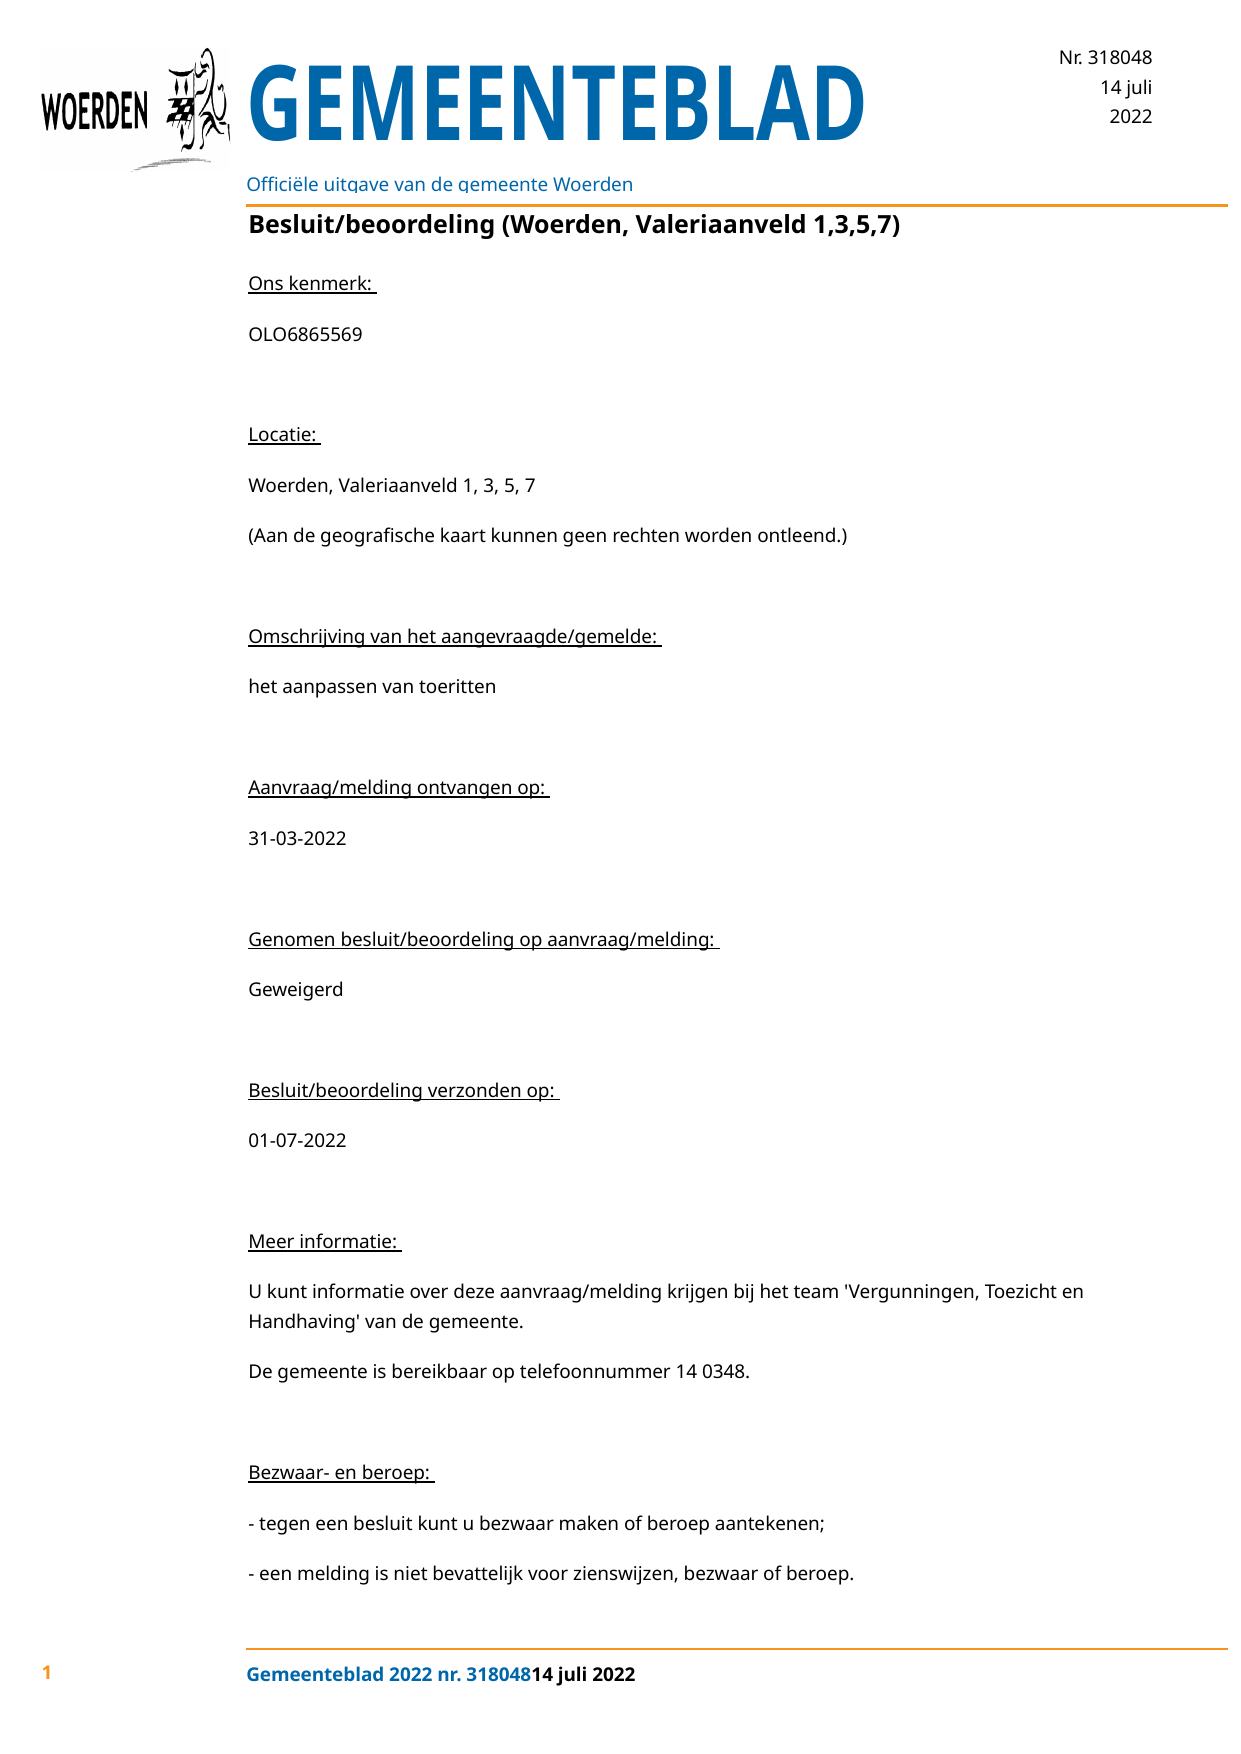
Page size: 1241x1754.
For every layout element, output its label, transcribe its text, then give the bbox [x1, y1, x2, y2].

text Besluit/beoordeling (Woerden, Valeriaanveld 1,3,5,7) [248, 207, 1152, 241]
text Aanvraag/melding ontvangen op: [248, 774, 1152, 800]
text Besluit/beoordeling verzonden op: [248, 1077, 1152, 1103]
text - tegen een besluit kunt u bezwaar maken of beroep aantekenen; [248, 1510, 1152, 1536]
text 31-03-2022 [248, 825, 1152, 851]
text Omschrijving van het aangevraagde/gemelde: [248, 623, 1152, 649]
text OLO6865569 [248, 321, 1152, 346]
text het aanpassen van toeritten [248, 674, 1152, 699]
text Woerden, Valeriaanveld 1, 3, 5, 7 [248, 472, 1152, 498]
text Genomen besluit/beoordeling op aanvraag/melding: [248, 926, 1152, 951]
text Bezwaar- en beroep: [248, 1459, 1152, 1485]
text 01-07-2022 [248, 1127, 1152, 1153]
text Locatie: [248, 422, 1152, 447]
picture [41, 47, 231, 172]
text U kunt informatie over deze aanvraag/melding krijgen bij het team 'Vergunningen, Toezicht en Handhaving' van de gemeente. [248, 1279, 1152, 1334]
text Ons kenmerk: [248, 270, 1152, 296]
text Meer informatie: [248, 1228, 1152, 1254]
text De gemeente is bereikbaar op telefoonnummer 14 0348. [248, 1359, 1152, 1384]
text (Aan de geografische kaart kunnen geen rechten worden ontleend.) [248, 522, 1152, 548]
text - een melding is niet bevattelijk voor zienswijzen, bezwaar of beroep. [248, 1560, 1152, 1586]
text Geweigerd [248, 976, 1152, 1002]
